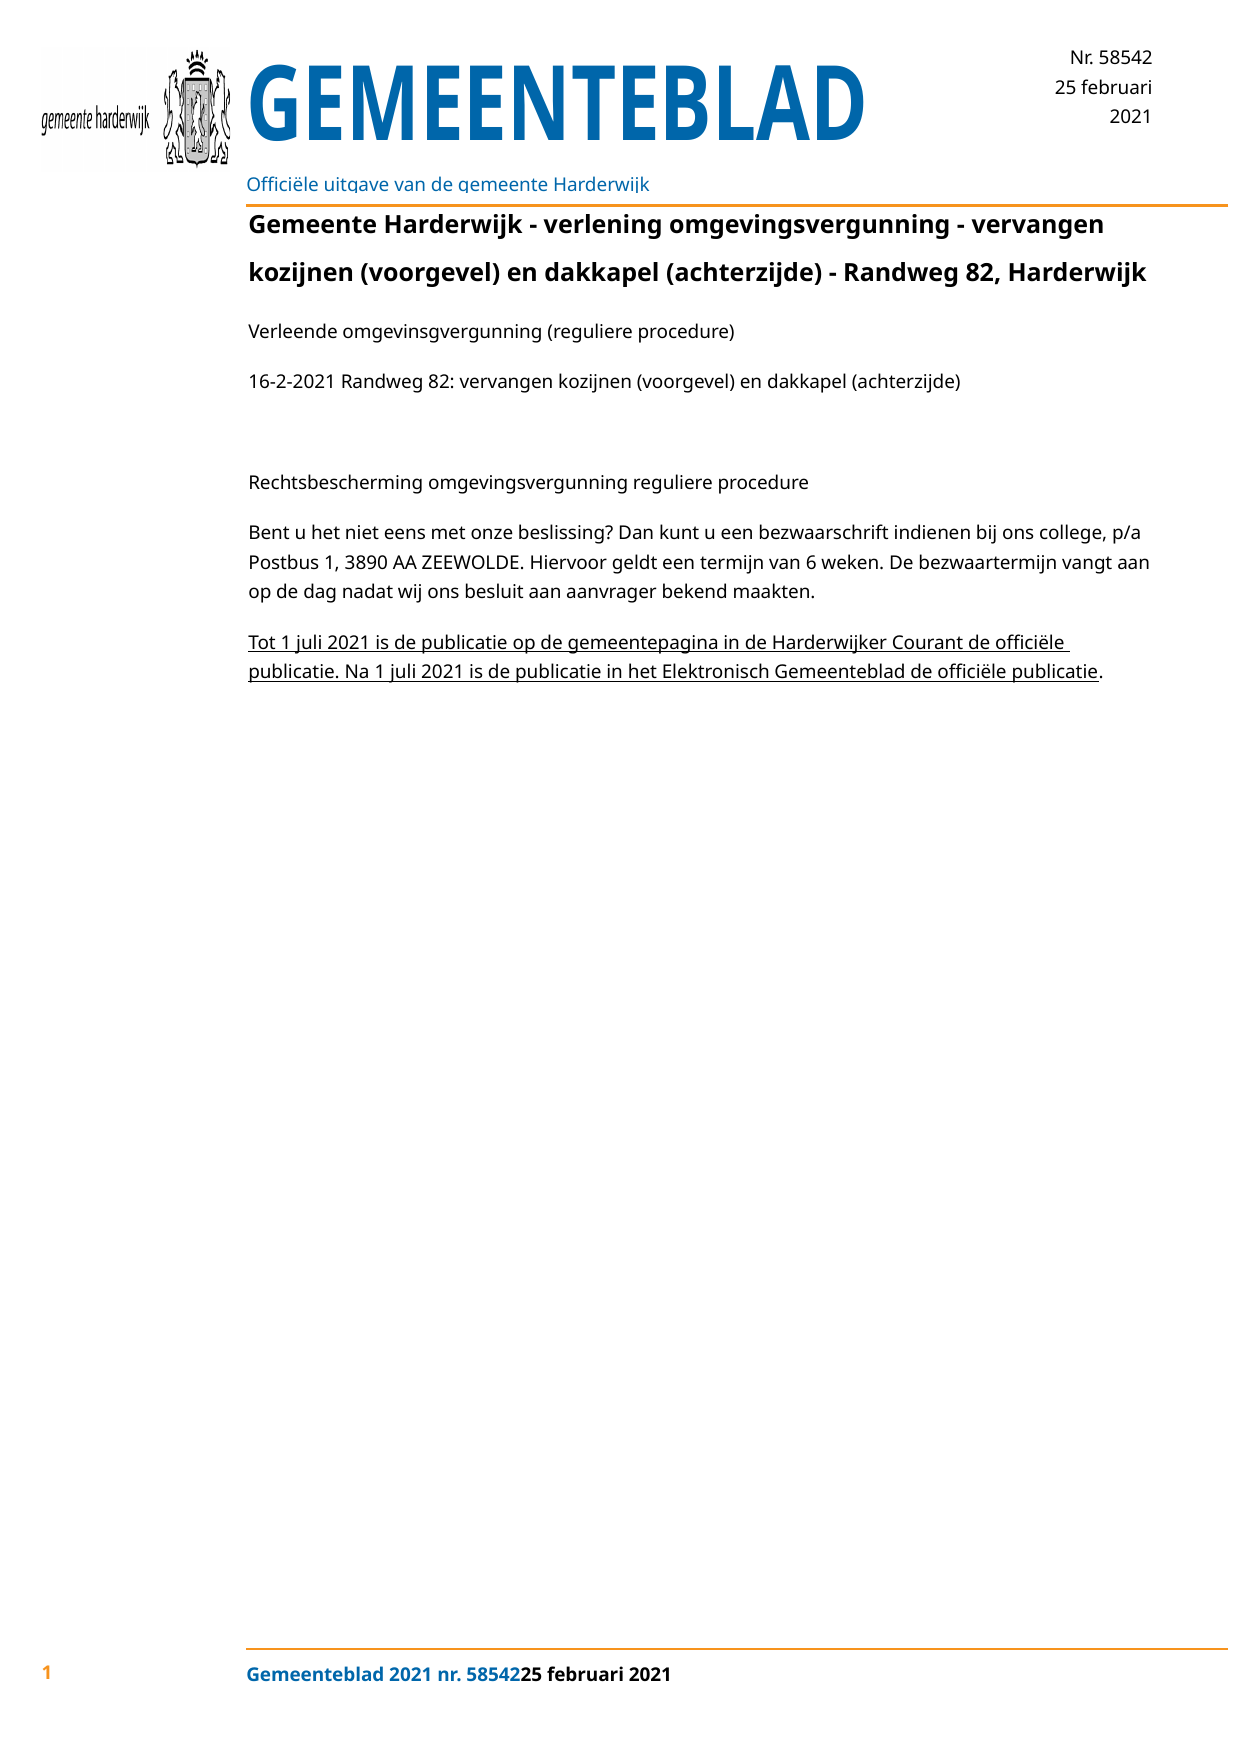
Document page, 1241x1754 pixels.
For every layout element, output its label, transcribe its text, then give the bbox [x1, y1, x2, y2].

text Verleende omgevinsgvergunning (reguliere procedure) [248, 318, 1152, 344]
text 16-2-2021 Randweg 82: vervangen kozijnen (voorgevel) en dakkapel (achterzijde) [248, 368, 1152, 394]
text Bent u het niet eens met onze beslissing? Dan kunt u een bezwaarschrift indienen bij ons college, p/a Postbus 1, 3890 AA ZEEWOLDE. Hiervoor geldt een termijn van 6 weken. De bezwaartermijn vangt aan op de dag nadat wij ons besluit aan aanvrager bekend maakten. [248, 519, 1152, 604]
text Tot 1 juli 2021 is de publicatie op de gemeentepagina in de Harderwijker Courant de officiële publicatie. Na 1 juli 2021 is de publicatie in het Elektronisch Gemeenteblad de officiële publicatie. [248, 629, 1152, 684]
text Gemeente Harderwijk - verlening omgevingsvergunning - vervangen kozijnen (voorgevel) en dakkapel (achterzijde) - Randweg 82, Harderwijk [248, 207, 1152, 288]
picture [41, 47, 231, 172]
text Rechtsbescherming omgevingsvergunning reguliere procedure [248, 469, 1152, 495]
